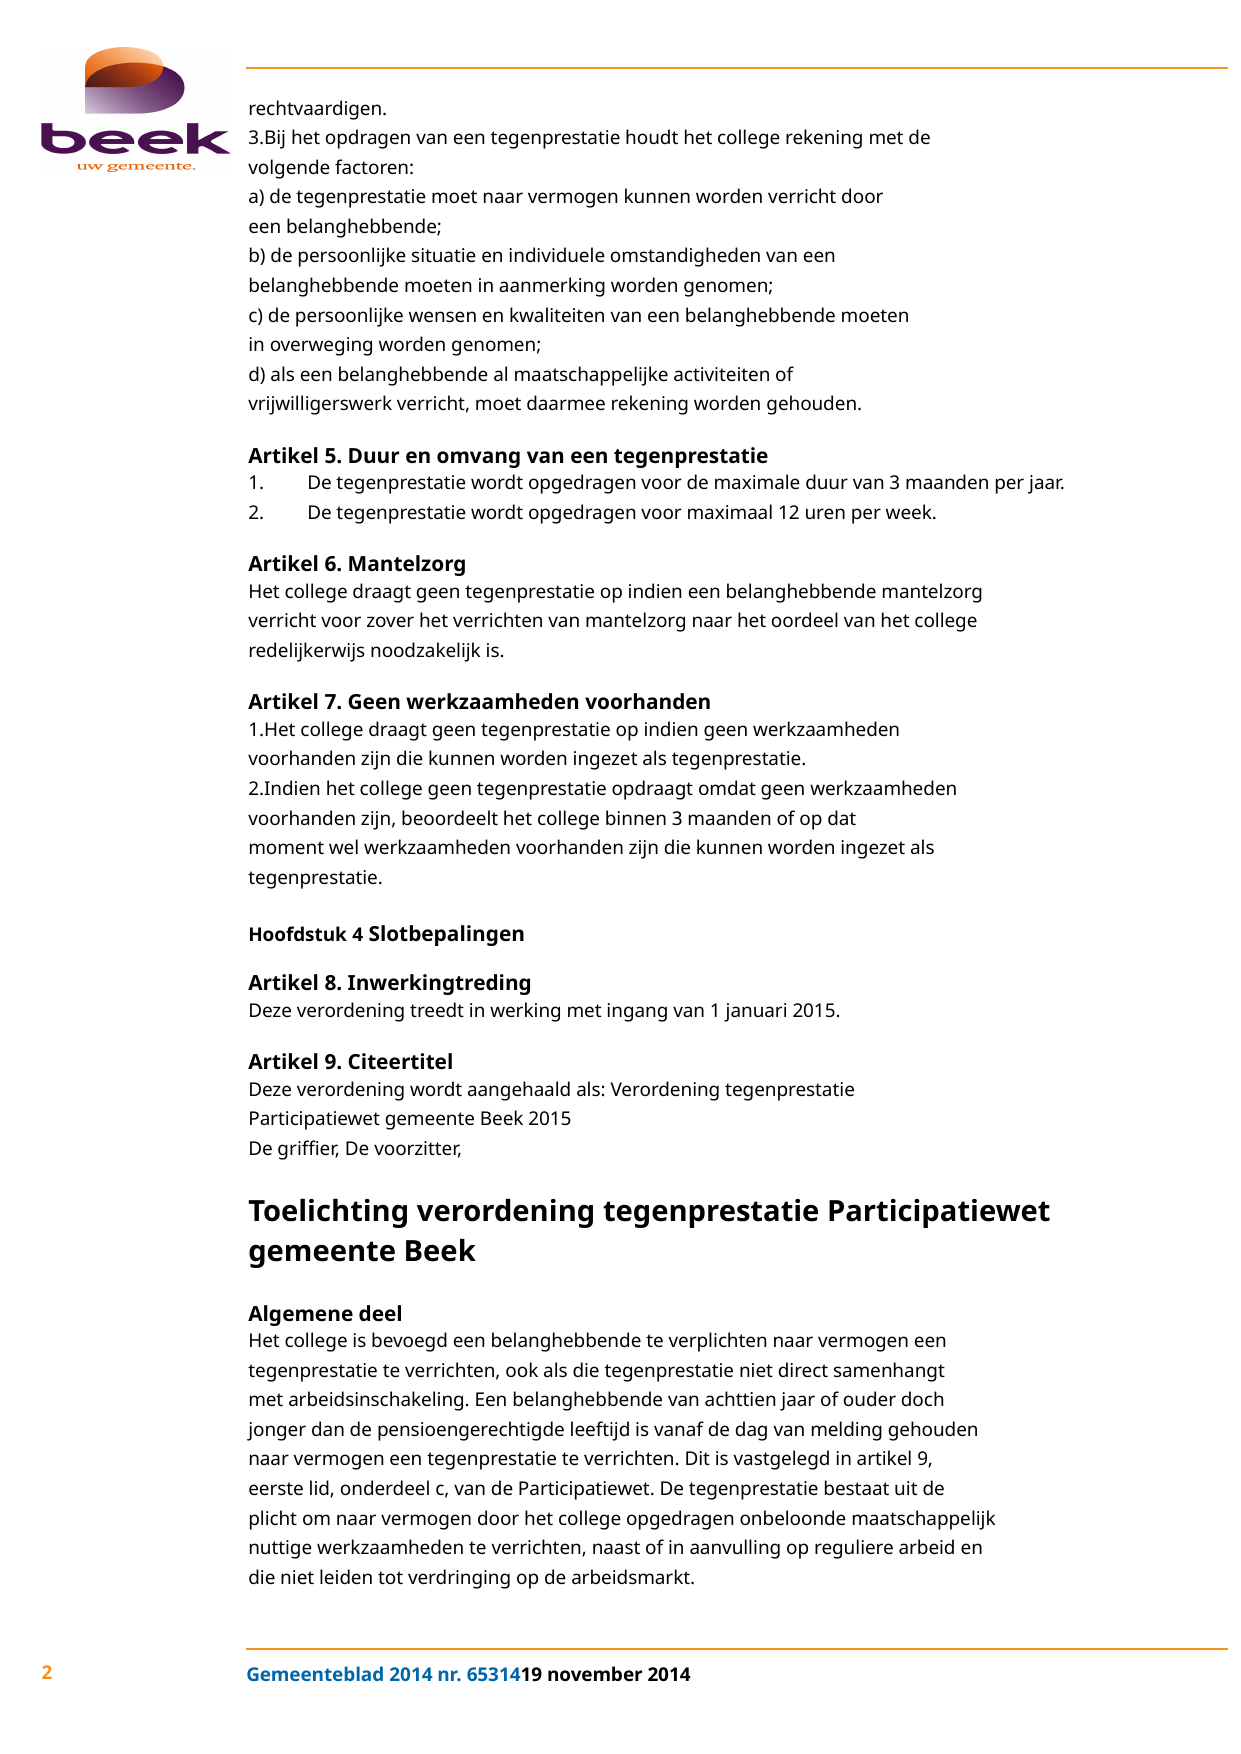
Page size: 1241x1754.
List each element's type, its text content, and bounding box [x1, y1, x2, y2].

text die niet leiden tot verdringing op de arbeidsmarkt. [248, 1564, 1152, 1589]
text d) als een belanghebbende al maatschappelijke activiteiten of [248, 361, 1152, 387]
text Artikel 5. Duur en omvang van een tegenprestatie [248, 441, 1152, 469]
text De griffier, De voorzitter, [248, 1135, 1152, 1161]
text Deze verordening wordt aangehaald als: Verordening tegenprestatie [248, 1076, 1152, 1101]
text in overweging worden genomen; [248, 331, 1152, 357]
text Het college draagt geen tegenprestatie op indien een belanghebbende mantelzorg [248, 578, 1152, 604]
list De tegenprestatie wordt opgedragen voor maximaal 12 uren per week. [248, 499, 1152, 525]
text belanghebbende moeten in aanmerking worden genomen; [248, 272, 1152, 298]
text Artikel 8. Inwerkingtreding [248, 968, 1152, 997]
text tegenprestatie te verrichten, ook als die tegenprestatie niet direct samenhangt [248, 1357, 1152, 1382]
text rechtvaardigen. [248, 95, 1152, 121]
text verricht voor zover het verrichten van mantelzorg naar het oordeel van het college [248, 607, 1152, 633]
text c) de persoonlijke wensen en kwaliteiten van een belanghebbende moeten [248, 302, 1152, 328]
text jonger dan de pensioengerechtigde leeftijd is vanaf de dag van melding gehouden [248, 1416, 1152, 1442]
text Artikel 9. Citeertitel [248, 1047, 1152, 1076]
text 1.Het college draagt geen tegenprestatie op indien geen werkzaamheden [248, 716, 1152, 742]
text volgende factoren: [248, 154, 1152, 180]
text naar vermogen een tegenprestatie te verrichten. Dit is vastgelegd in artikel 9, [248, 1446, 1152, 1471]
text redelijkerwijs noodzakelijk is. [248, 637, 1152, 663]
text Artikel 6. Mantelzorg [248, 549, 1152, 578]
text b) de persoonlijke situatie en individuele omstandigheden van een [248, 243, 1152, 268]
text voorhanden zijn die kunnen worden ingezet als tegenprestatie. [248, 746, 1152, 771]
text Participatiewet gemeente Beek 2015 [248, 1105, 1152, 1131]
text nuttige werkzaamheden te verrichten, naast of in aanvulling op reguliere arbeid en [248, 1534, 1152, 1560]
text Algemene deel [248, 1299, 1152, 1327]
text voorhanden zijn, beoordeelt het college binnen 3 maanden of op dat [248, 805, 1152, 830]
text 3.Bij het opdragen van een tegenprestatie houdt het college rekening met de [248, 124, 1152, 150]
text Artikel 7. Geen werkzaamheden voorhanden [248, 687, 1152, 716]
text Toelichting verordening tegenprestatie Participatiewet gemeente Beek [248, 1190, 1152, 1269]
text met arbeidsinschakeling. Een belanghebbende van achttien jaar of ouder doch [248, 1386, 1152, 1412]
picture [41, 47, 231, 172]
text Deze verordening treedt in werking met ingang van 1 januari 2015. [248, 997, 1152, 1023]
text a) de tegenprestatie moet naar vermogen kunnen worden verricht door [248, 183, 1152, 209]
text 2.Indien het college geen tegenprestatie opdraagt omdat geen werkzaamheden [248, 775, 1152, 801]
text tegenprestatie. [248, 864, 1152, 889]
text plicht om naar vermogen door het college opgedragen onbeloonde maatschappelijk [248, 1505, 1152, 1530]
text vrijwilligerswerk verricht, moet daarmee rekening worden gehouden. [248, 391, 1152, 416]
list De tegenprestatie wordt opgedragen voor de maximale duur van 3 maanden per jaar. [248, 469, 1152, 495]
text Het college is bevoegd een belanghebbende te verplichten naar vermogen een [248, 1327, 1152, 1353]
text Hoofdstuk 4 Slotbepalingen [248, 919, 1152, 948]
text een belanghebbende; [248, 213, 1152, 239]
text eerste lid, onderdeel c, van de Participatiewet. De tegenprestatie bestaat uit de [248, 1475, 1152, 1501]
text moment wel werkzaamheden voorhanden zijn die kunnen worden ingezet als [248, 834, 1152, 860]
